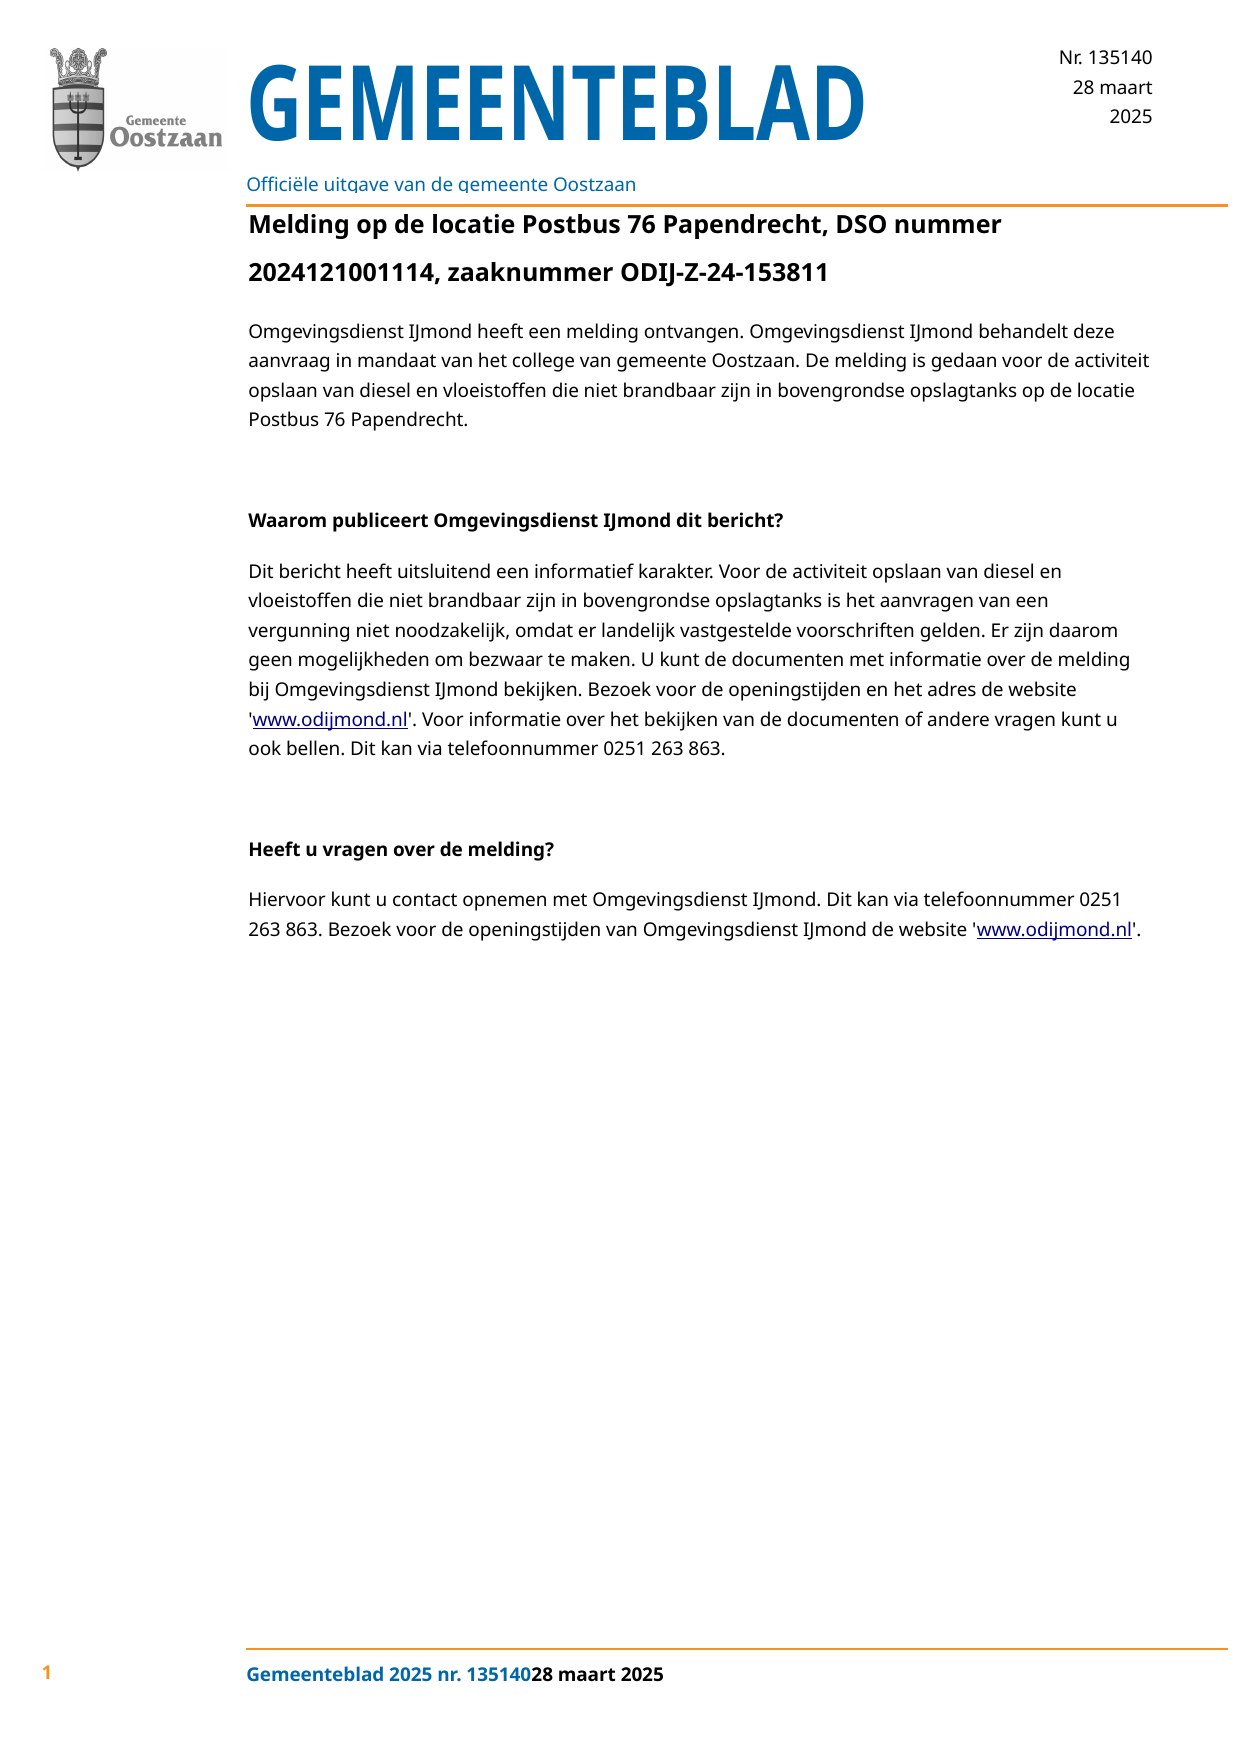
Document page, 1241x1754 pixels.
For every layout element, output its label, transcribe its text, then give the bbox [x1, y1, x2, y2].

text Melding op de locatie Postbus 76 Papendrecht, DSO nummer 2024121001114, zaaknummer ODIJ-Z-24-153811 [248, 207, 1152, 288]
text Waarom publiceert Omgevingsdienst IJmond dit bericht? [248, 507, 1152, 533]
text Heeft u vragen over de melding? [248, 836, 1152, 862]
picture [41, 47, 231, 172]
text Dit bericht heeft uitsluitend een informatief karakter. Voor de activiteit opslaan van diesel en vloeistoffen die niet brandbaar zijn in bovengrondse opslagtanks is het aanvragen van een vergunning niet noodzakelijk, omdat er landelijk vastgestelde voorschriften gelden. Er zijn daarom geen mogelijkheden om bezwaar te maken. U kunt de documenten met informatie over de melding bij Omgevingsdienst IJmond bekijken. Bezoek voor de openingstijden en het adres de website 'www.odijmond.nl'. Voor informatie over het bekijken van de documenten of andere vragen kunt u ook bellen. Dit kan via telefoonnummer 0251 263 863. [248, 558, 1152, 761]
text Omgevingsdienst IJmond heeft een melding ontvangen. Omgevingsdienst IJmond behandelt deze aanvraag in mandaat van het college van gemeente Oostzaan. De melding is gedaan voor de activiteit opslaan van diesel en vloeistoffen die niet brandbaar zijn in bovengrondse opslagtanks op de locatie Postbus 76 Papendrecht. [248, 318, 1152, 432]
text Hiervoor kunt u contact opnemen met Omgevingsdienst IJmond. Dit kan via telefoonnummer 0251 263 863. Bezoek voor de openingstijden van Omgevingsdienst IJmond de website 'www.odijmond.nl'. [248, 887, 1152, 942]
